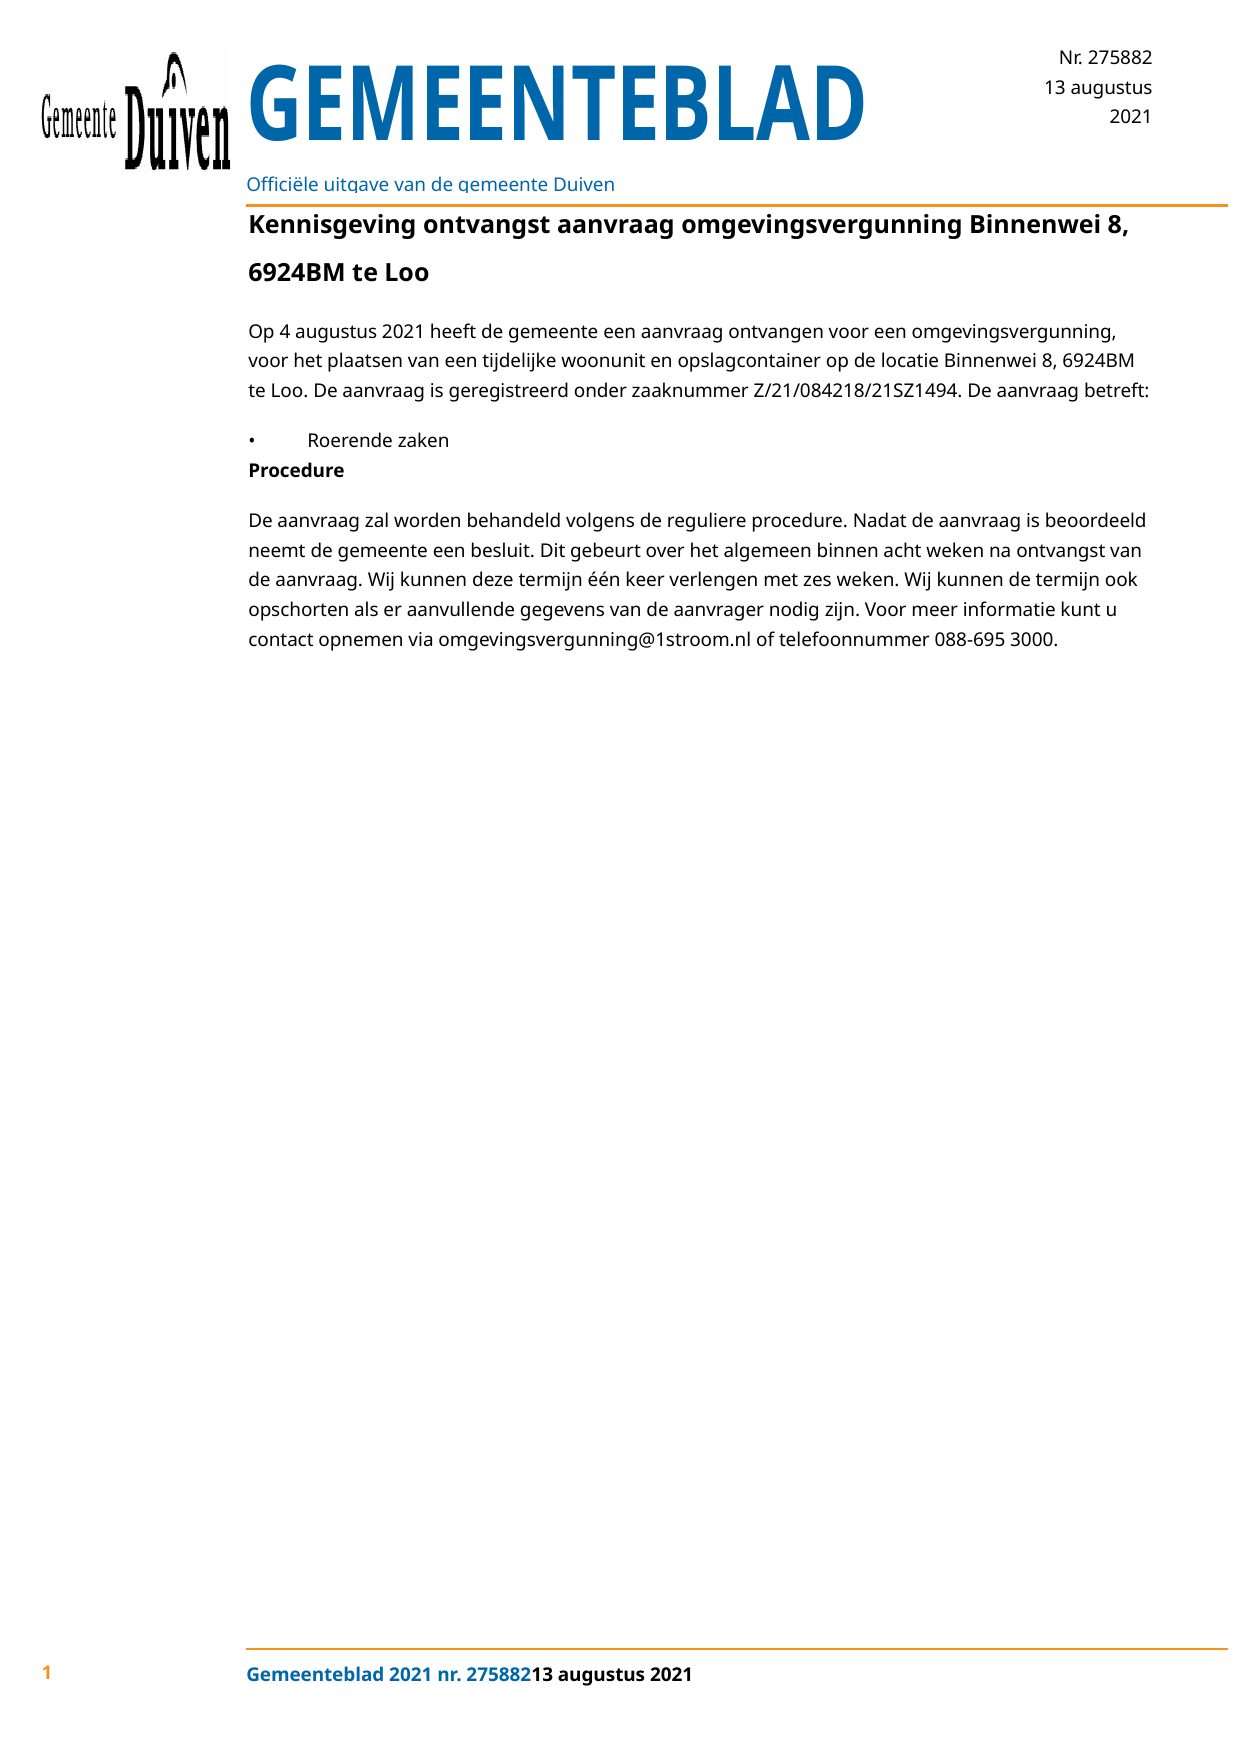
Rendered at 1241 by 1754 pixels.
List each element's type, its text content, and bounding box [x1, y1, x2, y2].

text Op 4 augustus 2021 heeft de gemeente een aanvraag ontvangen voor een omgevingsvergunning, voor het plaatsen van een tijdelijke woonunit en opslagcontainer op de locatie Binnenwei 8, 6924BM te Loo. De aanvraag is geregistreerd onder zaaknummer Z/21/084218/21SZ1494. De aanvraag betreft: [248, 318, 1152, 403]
list Roerende zaken [248, 427, 1152, 453]
text Kennisgeving ontvangst aanvraag omgevingsvergunning Binnenwei 8, 6924BM te Loo [248, 207, 1152, 288]
text De aanvraag zal worden behandeld volgens de reguliere procedure. Nadat de aanvraag is beoordeeld neemt de gemeente een besluit. Dit gebeurt over het algemeen binnen acht weken na ontvangst van de aanvraag. Wij kunnen deze termijn één keer verlengen met zes weken. Wij kunnen de termijn ook opschorten als er aanvullende gegevens van de aanvrager nodig zijn. Voor meer informatie kunt u contact opnemen via omgevingsvergunning@1stroom.nl of telefoonnummer 088-695 3000. [248, 507, 1152, 652]
picture [41, 47, 231, 172]
text Procedure [248, 457, 1152, 483]
